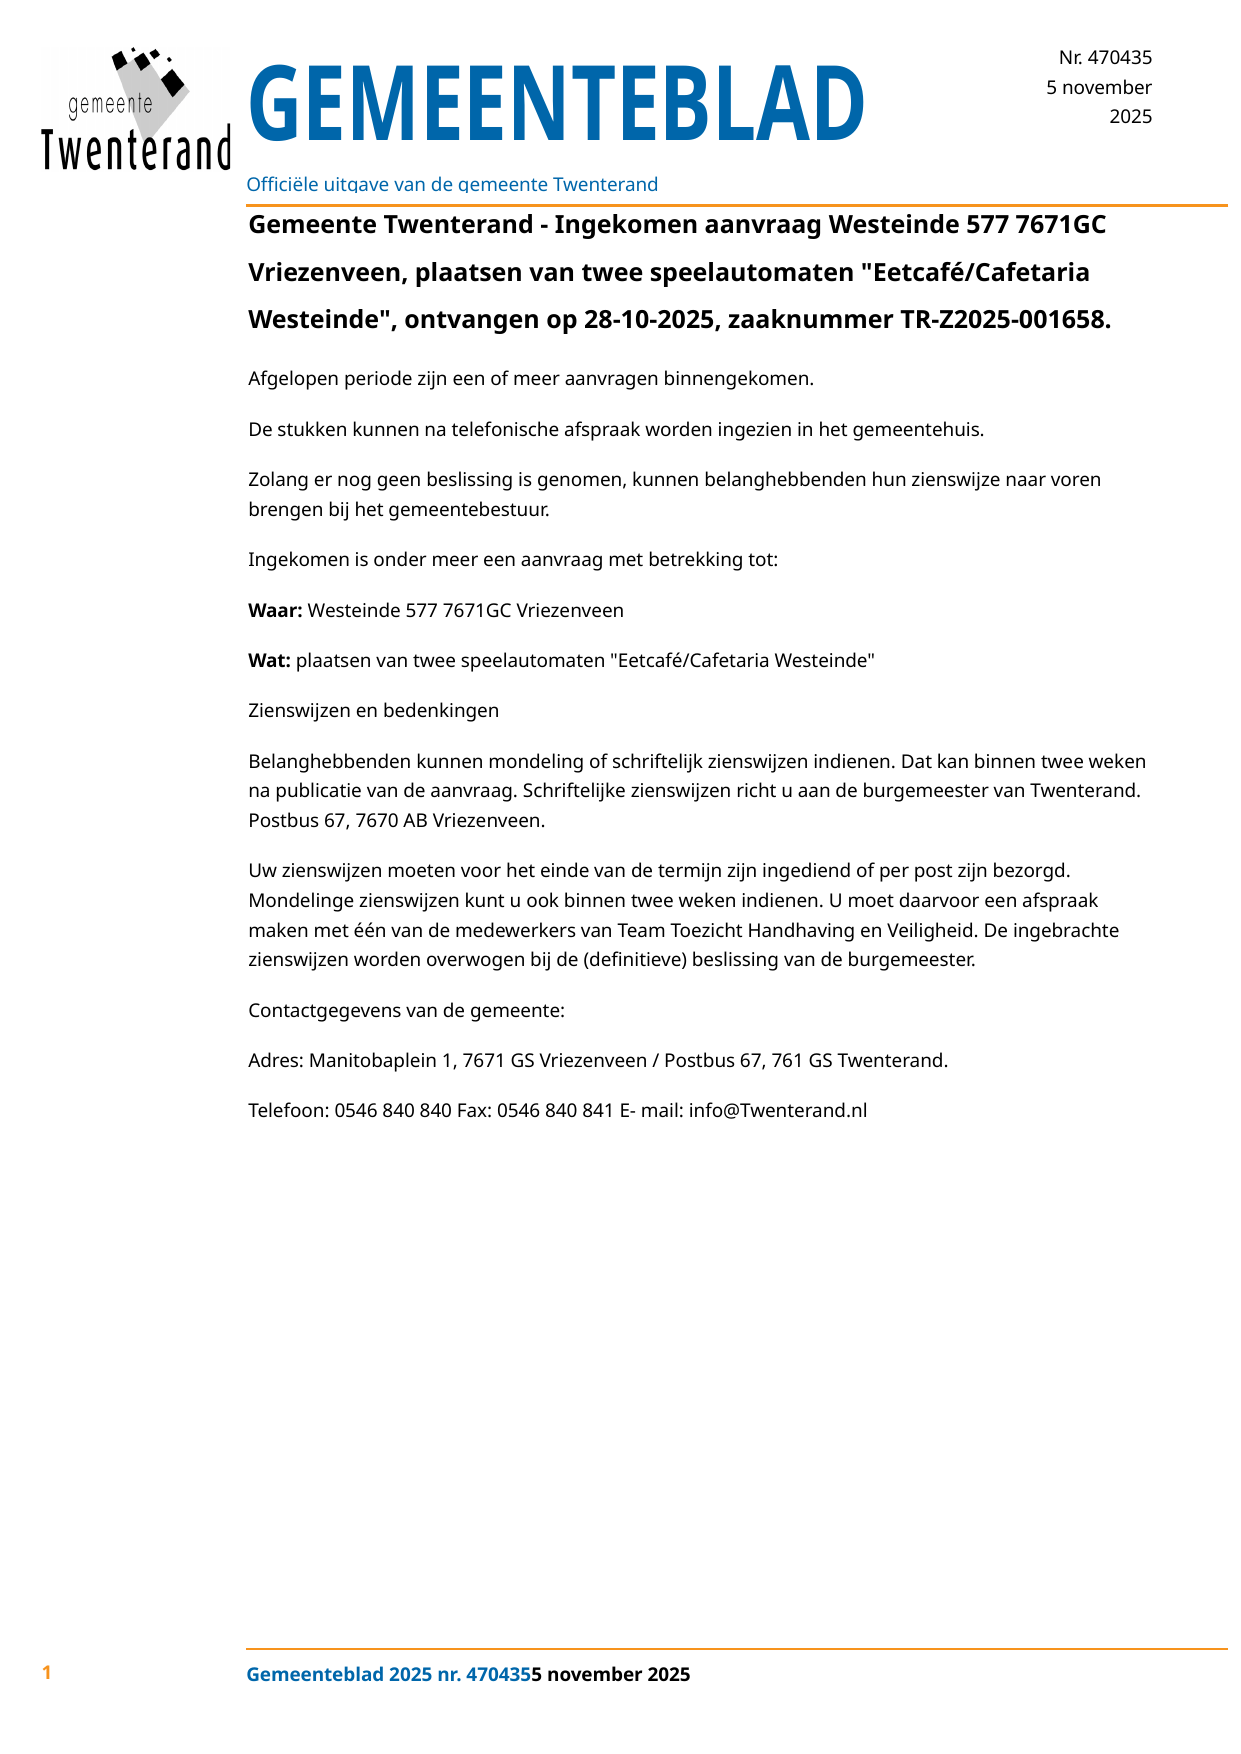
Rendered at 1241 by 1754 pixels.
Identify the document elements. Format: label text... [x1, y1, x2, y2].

text Adres: Manitobaplein 1, 7671 GS Vriezenveen / Postbus 67, 761 GS Twenterand. [248, 1047, 1152, 1073]
text Zienswijzen en bedenkingen [248, 698, 1152, 723]
text Belanghebbenden kunnen mondeling of schriftelijk zienswijzen indienen. Dat kan binnen twee weken na publicatie van de aanvraag. Schriftelijke zienswijzen richt u aan de burgemeester van Twenterand. Postbus 67, 7670 AB Vriezenveen. [248, 748, 1152, 833]
text Ingekomen is onder meer een aanvraag met betrekking tot: [248, 546, 1152, 572]
text Contactgegevens van de gemeente: [248, 997, 1152, 1022]
text Wat: plaatsen van twee speelautomaten "Eetcafé/Cafetaria Westeinde" [248, 647, 1152, 673]
text Uw zienswijzen moeten voor het einde van de termijn zijn ingediend of per post zijn bezorgd. Mondelinge zienswijzen kunt u ook binnen twee weken indienen. U moet daarvoor een afspraak maken met één van de medewerkers van Team Toezicht Handhaving en Veiligheid. De ingebrachte zienswijzen worden overwogen bij de (definitieve) beslissing van de burgemeester. [248, 858, 1152, 972]
text Telefoon: 0546 840 840 Fax: 0546 840 841 E- mail: info@Twenterand.nl [248, 1098, 1152, 1123]
text Zolang er nog geen beslissing is genomen, kunnen belanghebbenden hun zienswijze naar voren brengen bij het gemeentebestuur. [248, 466, 1152, 522]
text Waar: Westeinde 577 7671GC Vriezenveen [248, 597, 1152, 622]
text Gemeente Twenterand - Ingekomen aanvraag Westeinde 577 7671GC Vriezenveen, plaatsen van twee speelautomaten "Eetcafé/Cafetaria Westeinde", ontvangen op 28-10-2025, zaaknummer TR-Z2025-001658. [248, 207, 1152, 336]
text Afgelopen periode zijn een of meer aanvragen binnengekomen. [248, 366, 1152, 391]
picture [41, 47, 231, 172]
text De stukken kunnen na telefonische afspraak worden ingezien in het gemeentehuis. [248, 416, 1152, 442]
